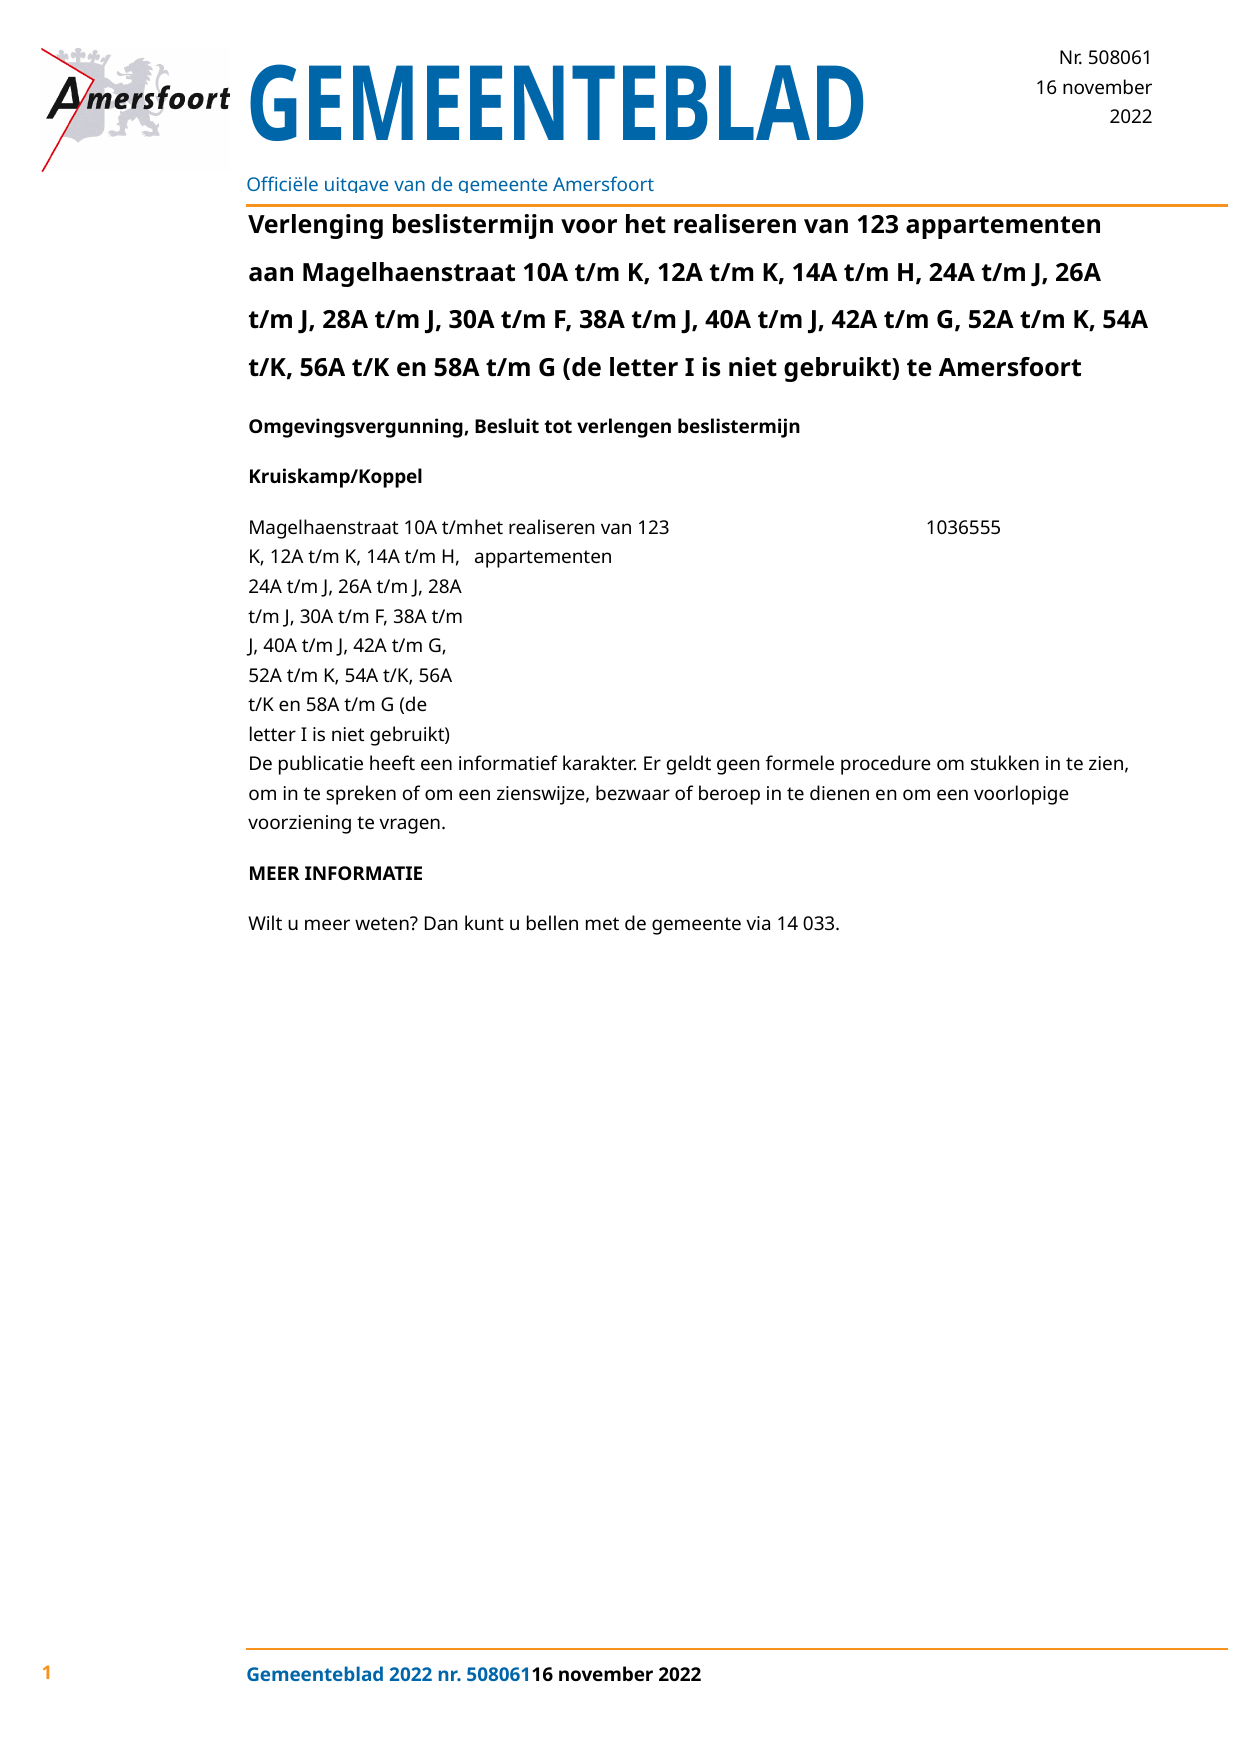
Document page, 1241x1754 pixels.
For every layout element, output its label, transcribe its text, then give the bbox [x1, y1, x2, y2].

table_header 1036555 [926, 514, 1152, 747]
table_header het realiseren van 123 appartementen [474, 514, 700, 747]
text MEER INFORMATIE [248, 860, 1152, 885]
table_header Magelhaenstraat 10A t/m K, 12A t/m K, 14A t/m H, 24A t/m J, 26A t/m J, 28A t/m J, 30A t/m F, 38A t/m J, 40A t/m J, 42A t/m G, 52A t/m K, 54A t/K, 56A t/K en 58A t/m G (de letter I is niet gebruikt) [248, 514, 474, 747]
text Omgevingsvergunning, Besluit tot verlengen beslistermijn [248, 413, 1152, 439]
text Verlenging beslistermijn voor het realiseren van 123 appartementen aan Magelhaenstraat 10A t/m K, 12A t/m K, 14A t/m H, 24A t/m J, 26A t/m J, 28A t/m J, 30A t/m F, 38A t/m J, 40A t/m J, 42A t/m G, 52A t/m K, 54A t/K, 56A t/K en 58A t/m G (de letter I is niet gebruikt) te Amersfoort [248, 207, 1152, 384]
table_header [700, 514, 926, 747]
text Kruiskamp/Koppel [248, 463, 1152, 489]
text Wilt u meer weten? Dan kunt u bellen met de gemeente via 14 033. [248, 910, 1152, 936]
picture [41, 47, 231, 172]
text De publicatie heeft een informatief karakter. Er geldt geen formele procedure om stukken in te zien, om in te spreken of om een zienswijze, bezwaar of beroep in te dienen en om een voorlopige voorziening te vragen. [248, 750, 1152, 835]
